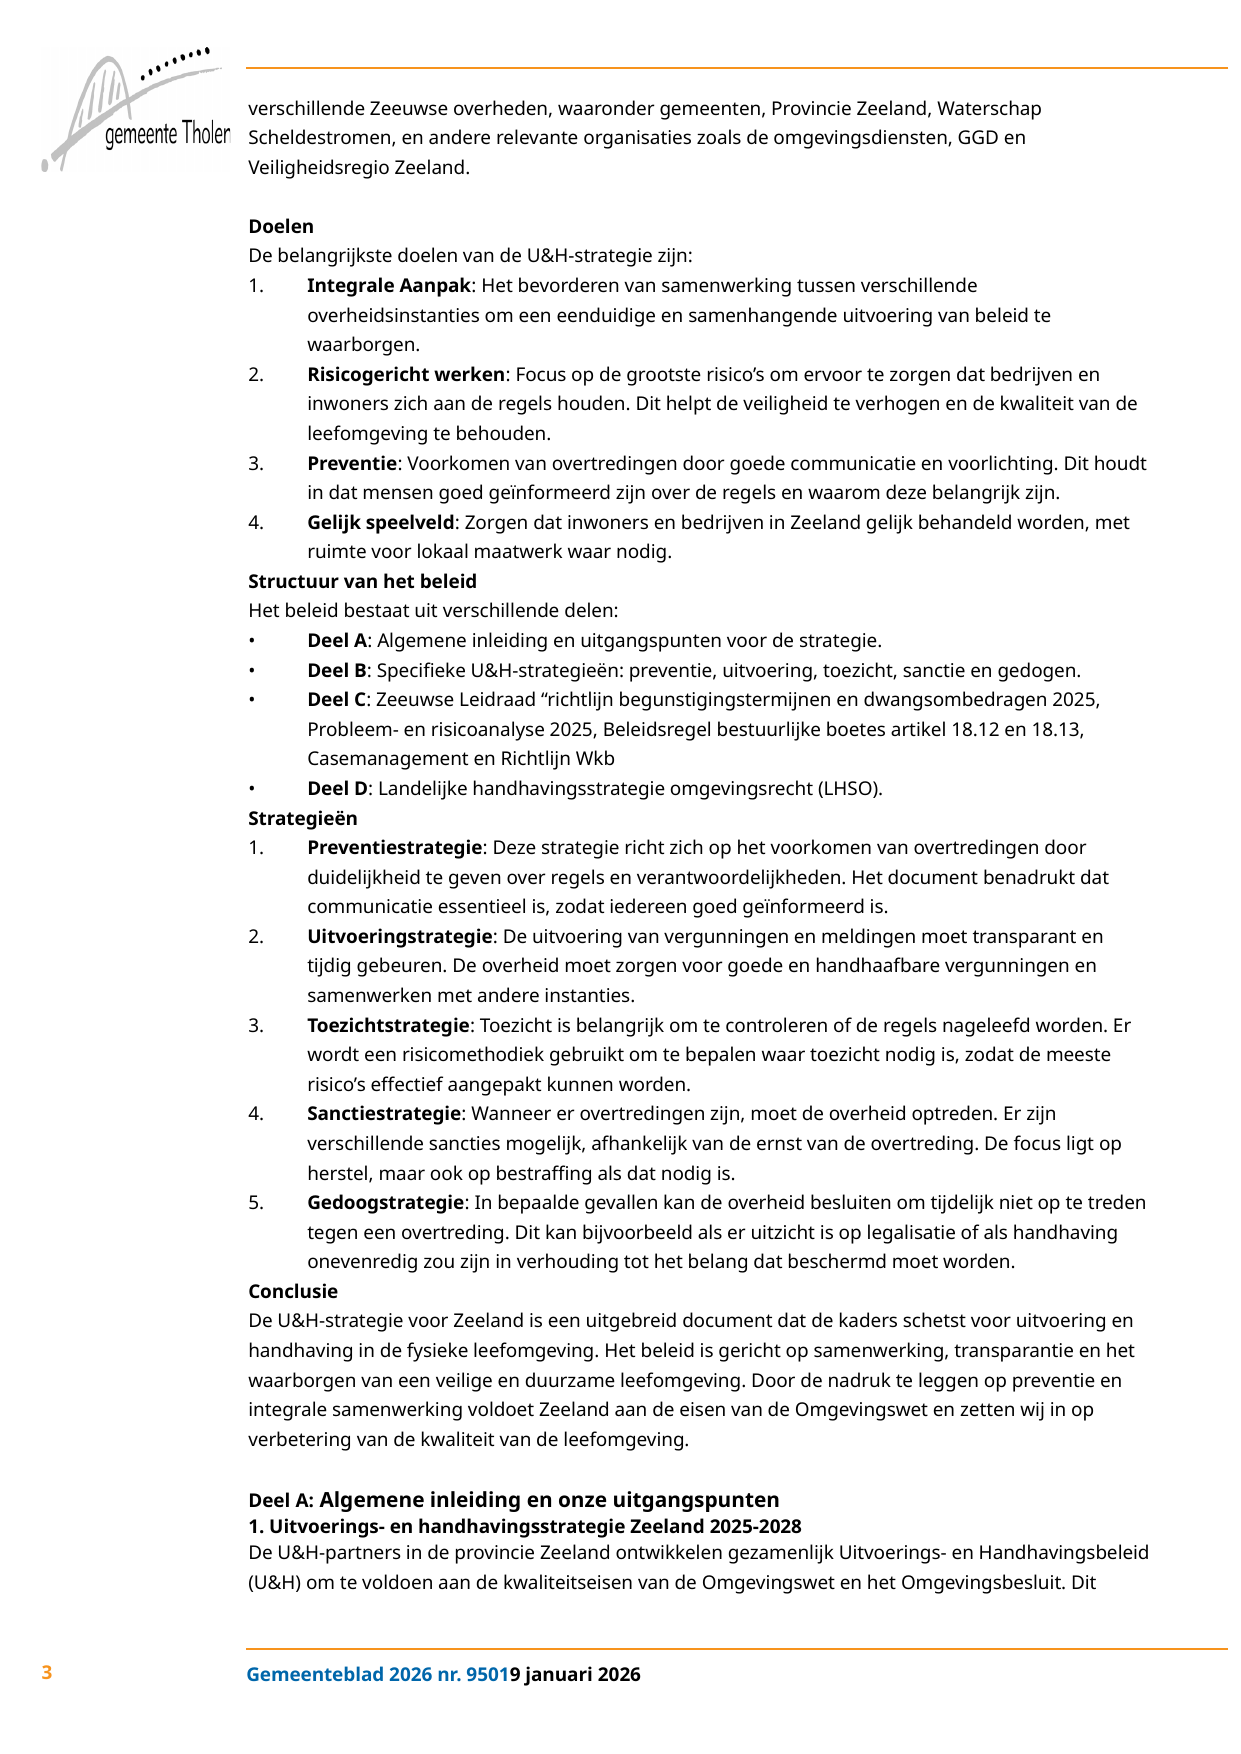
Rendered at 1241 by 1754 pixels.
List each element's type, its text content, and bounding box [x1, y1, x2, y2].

list Deel A: Algemene inleiding en uitgangspunten voor de strategie. [248, 627, 1152, 653]
list Risicogericht werken: Focus op de grootste risico’s om ervoor te zorgen dat bedrijven en inwoners zich aan de regels houden. Dit helpt de veiligheid te verhogen en de kwaliteit van de leefomgeving te behouden. [248, 361, 1152, 446]
text Structuur van het beleid [248, 568, 1152, 594]
list Gedoogstrategie: In bepaalde gevallen kan de overheid besluiten om tijdelijk niet op te treden tegen een overtreding. Dit kan bijvoorbeeld als er uitzicht is op legalisatie of als handhaving onevenredig zou zijn in verhouding tot het belang dat beschermd moet worden. [248, 1189, 1152, 1274]
list Deel D: Landelijke handhavingsstrategie omgevingsrecht (LHSO). [248, 775, 1152, 801]
text De U&H-strategie voor Zeeland is een uitgebreid document dat de kaders schetst voor uitvoering en handhaving in de fysieke leefomgeving. Het beleid is gericht op samenwerking, transparantie en het waarborgen van een veilige en duurzame leefomgeving. Door de nadruk te leggen op preventie en integrale samenwerking voldoet Zeeland aan de eisen van de Omgevingswet en zetten wij in op verbetering van de kwaliteit van de leefomgeving. [248, 1308, 1152, 1452]
text Het beleid bestaat uit verschillende delen: [248, 598, 1152, 623]
list Toezichtstrategie: Toezicht is belangrijk om te controleren of de regels nageleefd worden. Er wordt een risicomethodiek gebruikt om te bepalen waar toezicht nodig is, zodat de meeste risico’s effectief aangepakt kunnen worden. [248, 1012, 1152, 1097]
text De U&H-partners in de provincie Zeeland ontwikkelen gezamenlijk Uitvoerings- en Handhavingsbeleid (U&H) om te voldoen aan de kwaliteitseisen van de Omgevingswet en het Omgevingsbesluit. Dit [248, 1539, 1152, 1595]
picture [41, 47, 231, 172]
list Preventie: Voorkomen van overtredingen door goede communicatie en voorlichting. Dit houdt in dat mensen goed geïnformeerd zijn over de regels en waarom deze belangrijk zijn. [248, 450, 1152, 505]
list Deel C: Zeeuwse Leidraad “richtlijn begunstigingstermijnen en dwangsombedragen 2025, Probleem- en risicoanalyse 2025, Beleidsregel bestuurlijke boetes artikel 18.12 en 18.13, Casemanagement en Richtlijn Wkb [248, 686, 1152, 771]
text Deel A: Algemene inleiding en onze uitgangspunten [248, 1485, 1152, 1514]
list Gelijk speelveld: Zorgen dat inwoners en bedrijven in Zeeland gelijk behandeld worden, met ruimte voor lokaal maatwerk waar nodig. [248, 509, 1152, 564]
list Preventiestrategie: Deze strategie richt zich op het voorkomen van overtredingen door duidelijkheid te geven over regels en verantwoordelijkheden. Het document benadrukt dat communicatie essentieel is, zodat iedereen goed geïnformeerd is. [248, 834, 1152, 919]
text 1. Uitvoerings- en handhavingsstrategie Zeeland 2025-2028 [248, 1514, 1152, 1539]
text Doelen [248, 213, 1152, 239]
list Integrale Aanpak: Het bevorderen van samenwerking tussen verschillende overheidsinstanties om een eenduidige en samenhangende uitvoering van beleid te waarborgen. [248, 272, 1152, 357]
text Conclusie [248, 1278, 1152, 1304]
text De belangrijkste doelen van de U&H-strategie zijn: [248, 243, 1152, 268]
list Sanctiestrategie: Wanneer er overtredingen zijn, moet de overheid optreden. Er zijn verschillende sancties mogelijk, afhankelijk van de ernst van de overtreding. De focus ligt op herstel, maar ook op bestraffing als dat nodig is. [248, 1101, 1152, 1186]
list Deel B: Specifieke U&H-strategieën: preventie, uitvoering, toezicht, sanctie en gedogen. [248, 657, 1152, 683]
list Uitvoeringstrategie: De uitvoering van vergunningen en meldingen moet transparant en tijdig gebeuren. De overheid moet zorgen voor goede en handhaafbare vergunningen en samenwerken met andere instanties. [248, 923, 1152, 1008]
text verschillende Zeeuwse overheden, waaronder gemeenten, Provincie Zeeland, Waterschap Scheldestromen, en andere relevante organisaties zoals de omgevingsdiensten, GGD en Veiligheidsregio Zeeland. [248, 95, 1152, 180]
text Strategieën [248, 805, 1152, 831]
